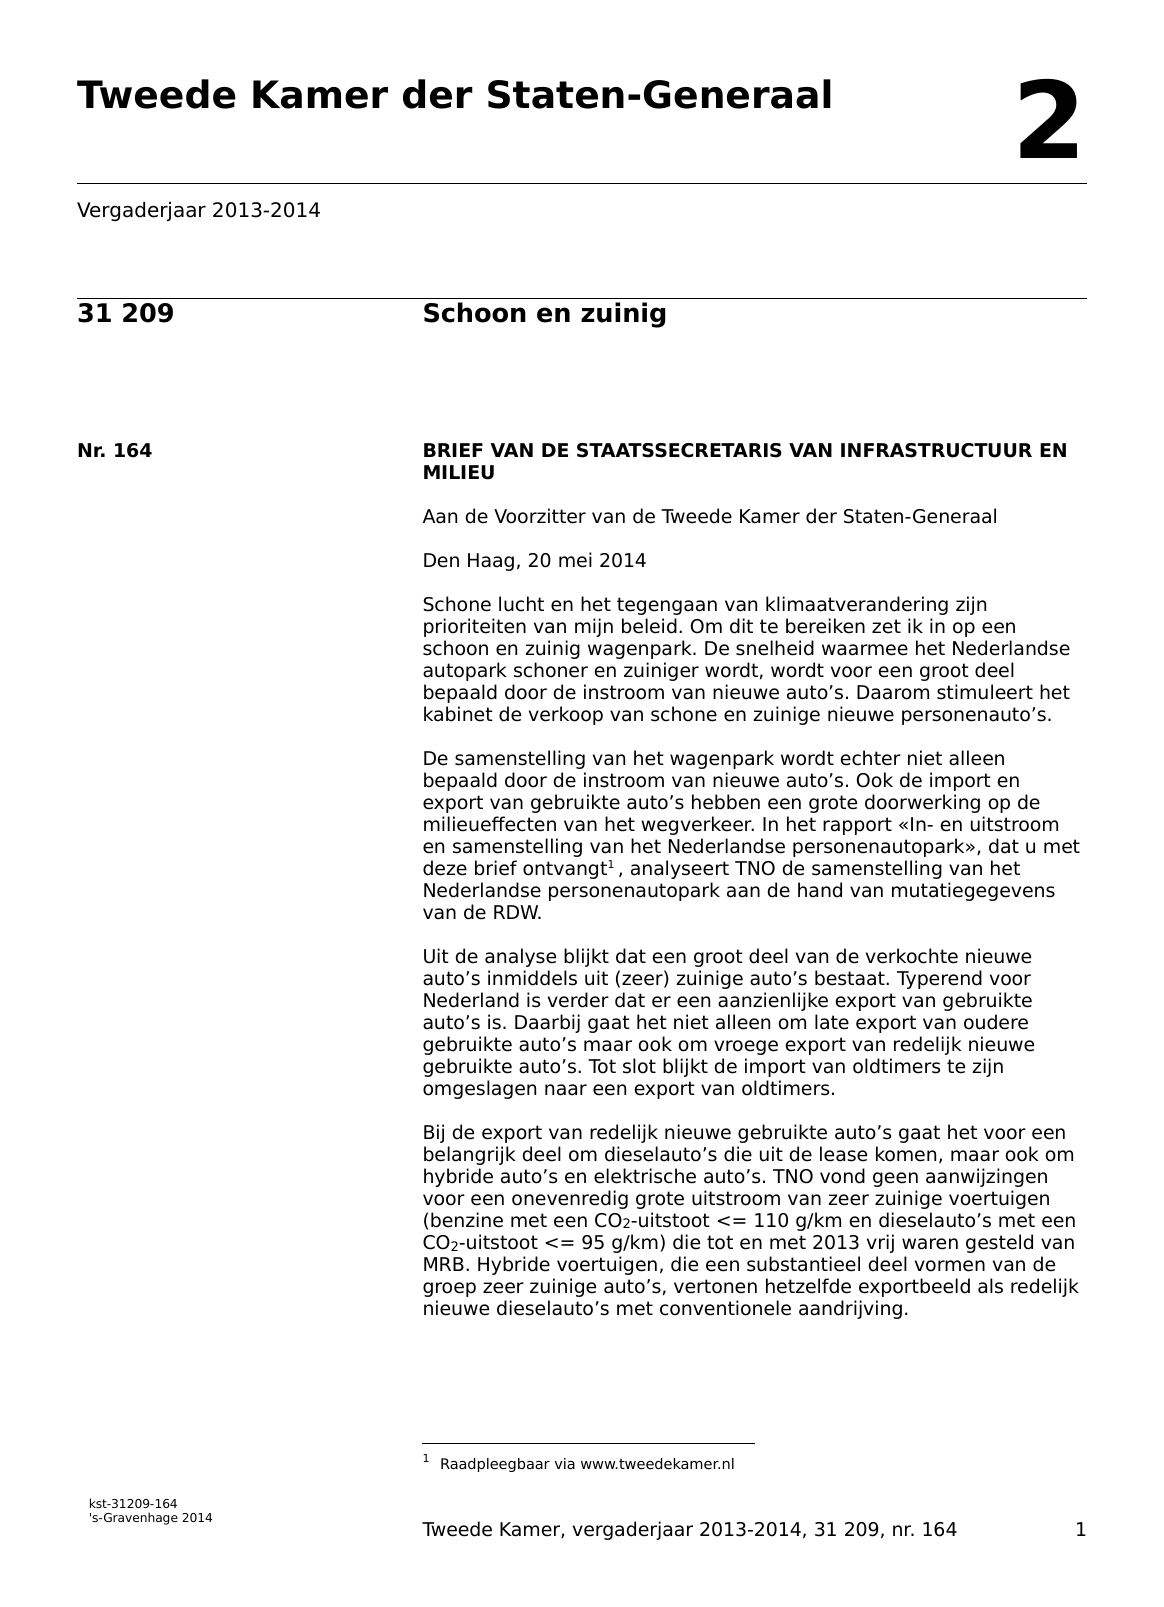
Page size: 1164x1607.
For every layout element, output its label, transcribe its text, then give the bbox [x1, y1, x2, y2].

text Den Haag, 20 mei 2014 [422, 550, 1087, 572]
text Aan de Voorzitter van de Tweede Kamer der Staten-Generaal [422, 506, 1087, 528]
text Uit de analyse blijkt dat een groot deel van de verkochte nieuwe auto’s inmiddels uit (zeer) zuinige auto’s bestaat. Typerend voor Nederland is verder dat er een aanzienlijke export van gebruikte auto’s is. Daarbij gaat het niet alleen om late export van oudere gebruikte auto’s maar ook om vroege export van redelijk nieuwe gebruikte auto’s. Tot slot blijkt de import van oldtimers te zijn omgeslagen naar een export van oldtimers. [422, 946, 1087, 1100]
text kst-31209-164 [88, 1497, 323, 1511]
text Schone lucht en het tegengaan van klimaatverandering zijn prioriteiten van mijn beleid. Om dit te bereiken zet ik in op een schoon en zuinig wagenpark. De snelheid waarmee het Nederlandse autopark schoner en zuiniger wordt, wordt voor een groot deel bepaald door de instroom van nieuwe auto’s. Daarom stimuleert het kabinet de verkoop van schone en zuinige nieuwe personenauto’s. [422, 594, 1087, 726]
subtitle 31 209 Schoon en zuinig [77, 299, 1087, 329]
table_header Tweede Kamer der Staten-Generaal [77, 59, 886, 183]
text Raadpleegbaar via www.tweedekamer.nl [422, 1452, 1087, 1474]
table_cell Vergaderjaar 2013-2014 [77, 184, 1087, 298]
text Bij de export van redelijk nieuwe gebruikte auto’s gaat het voor een belangrijk deel om dieselauto’s die uit de lease komen, maar ook om hybride auto’s en elektrische auto’s. TNO vond geen aanwijzingen voor een onevenredig grote uitstroom van zeer zuinige voertuigen (benzine met een CO2-uitstoot <= 110 g/km en dieselauto’s met een CO2-uitstoot <= 95 g/km) die tot en met 2013 vrij waren gesteld van MRB. Hybride voertuigen, die een substantieel deel vormen van de groep zeer zuinige auto’s, vertonen hetzelfde exportbeeld als redelijk nieuwe dieselauto’s met conventionele aandrijving. [422, 1122, 1087, 1320]
table_header 2 [886, 59, 1087, 183]
subtitle Nr. 164 BRIEF VAN DE STAATSSECRETARIS VAN INFRASTRUCTUUR EN MILIEU [77, 440, 1087, 484]
text De samenstelling van het wagenpark wordt echter niet alleen bepaald door de instroom van nieuwe auto’s. Ook de import en export van gebruikte auto’s hebben een grote doorwerking op de milieueffecten van het wegverkeer. In het rapport «In- en uitstroom en samenstelling van het Nederlandse personenautopark», dat u met deze brief ontvangt, analyseert TNO de samenstelling van het Nederlandse personenautopark aan de hand van mutatiegegevens van de RDW. [422, 748, 1087, 924]
text 's-Gravenhage 2014 [88, 1511, 323, 1525]
